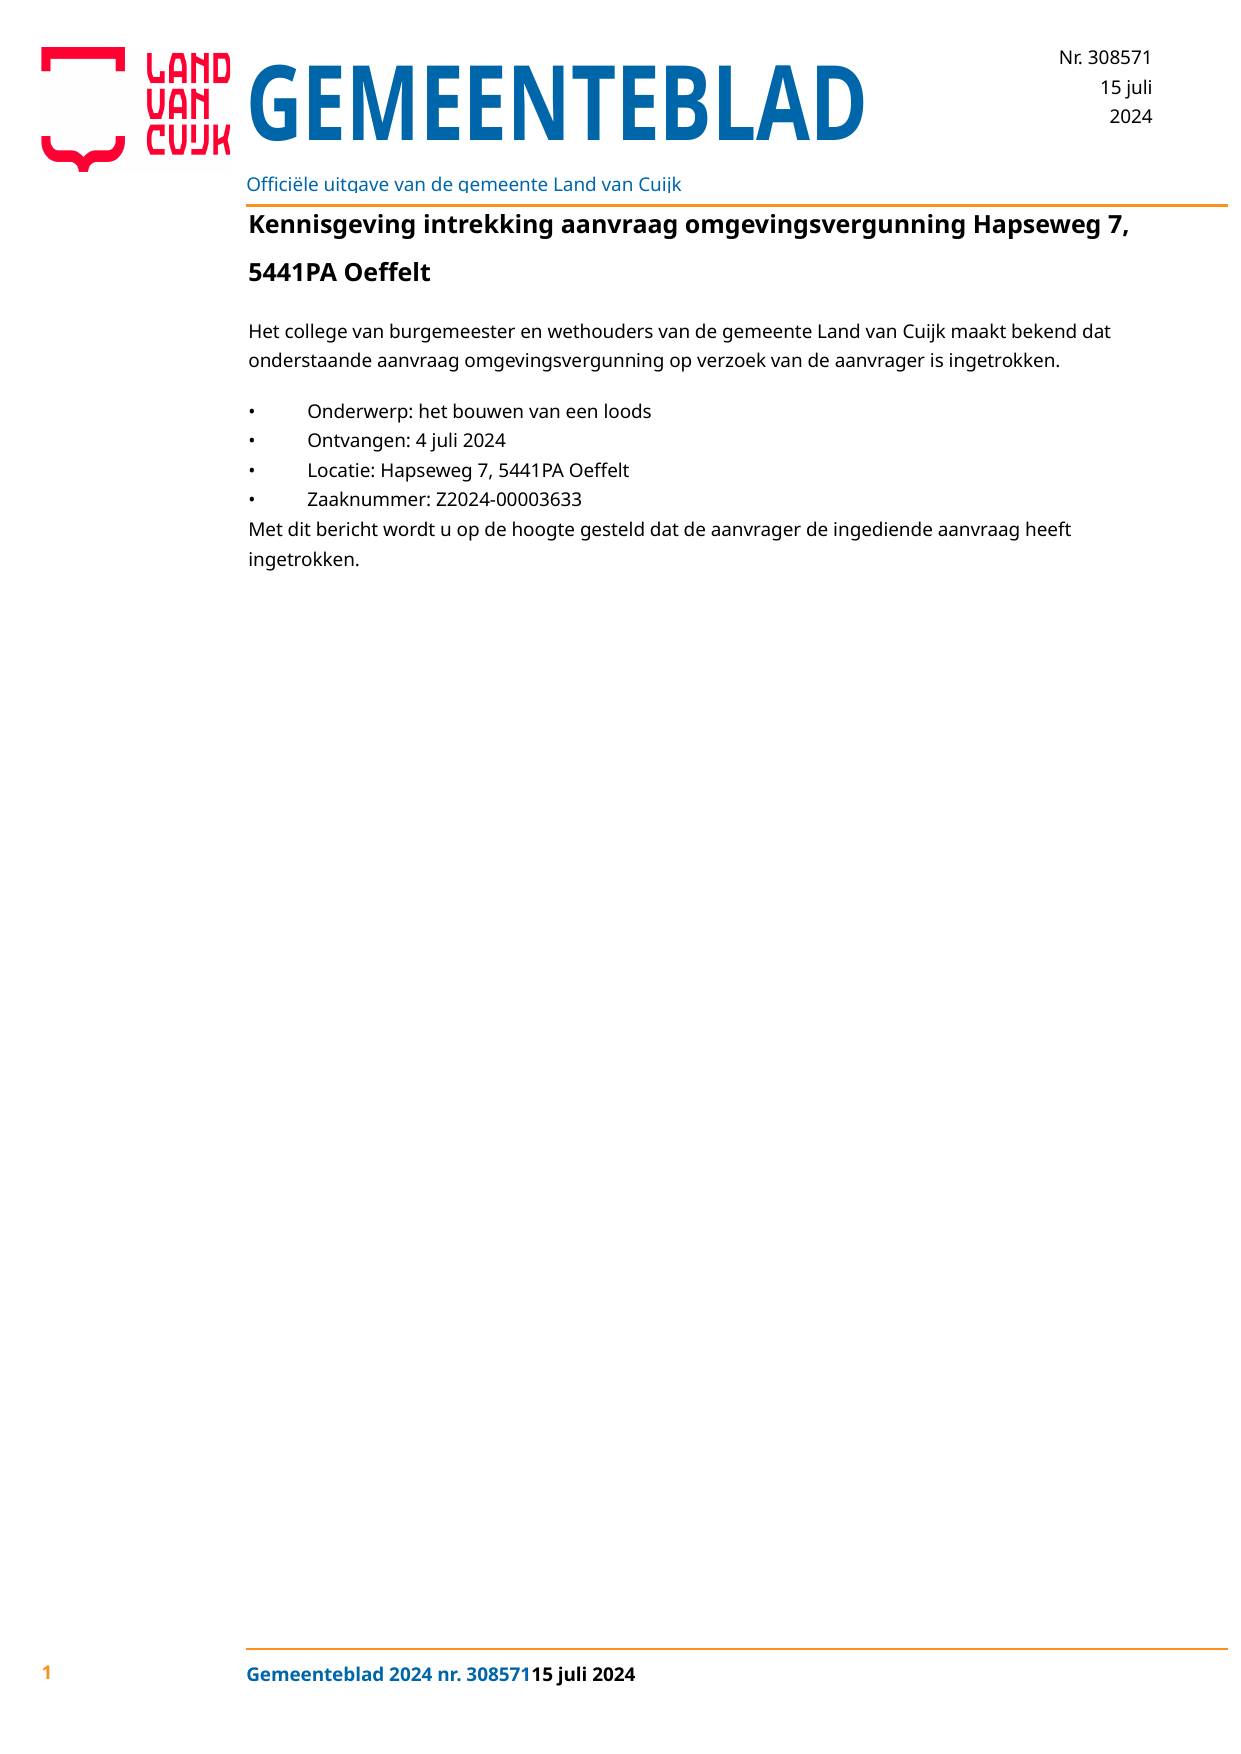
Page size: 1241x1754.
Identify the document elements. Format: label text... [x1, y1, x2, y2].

picture [41, 47, 231, 172]
text Met dit bericht wordt u op de hoogte gesteld dat de aanvrager de ingediende aanvraag heeft ingetrokken. [248, 516, 1152, 572]
list Ontvangen: 4 juli 2024 [248, 427, 1152, 453]
list Onderwerp: het bouwen van een loods [248, 398, 1152, 424]
list Zaaknummer: Z2024-00003633 [248, 487, 1152, 512]
text Kennisgeving intrekking aanvraag omgevingsvergunning Hapseweg 7, 5441PA Oeffelt [248, 207, 1152, 288]
text Het college van burgemeester en wethouders van de gemeente Land van Cuijk maakt bekend dat onderstaande aanvraag omgevingsvergunning op verzoek van de aanvrager is ingetrokken. [248, 318, 1152, 373]
list Locatie: Hapseweg 7, 5441PA Oeffelt [248, 457, 1152, 483]
